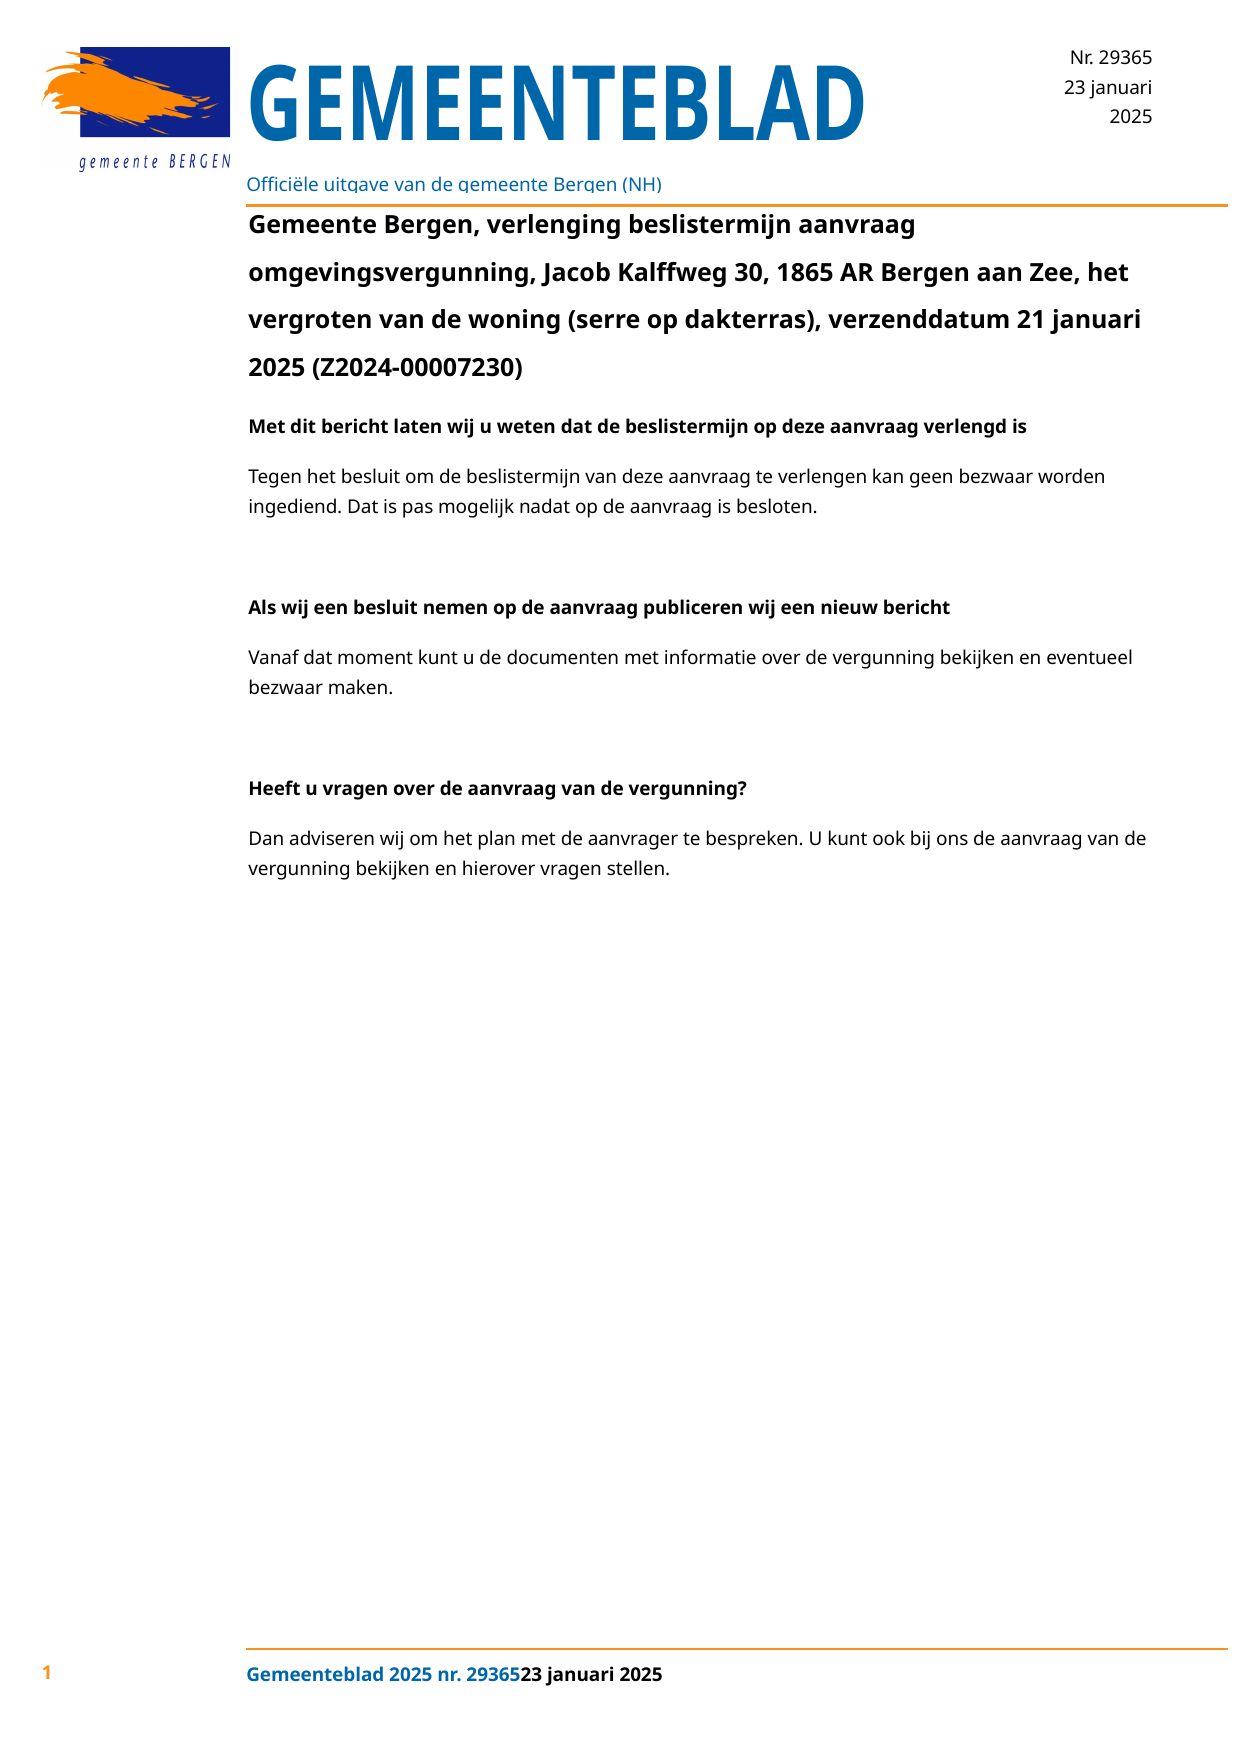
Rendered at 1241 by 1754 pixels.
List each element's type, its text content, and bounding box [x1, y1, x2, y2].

text Gemeente Bergen, verlenging beslistermijn aanvraag omgevingsvergunning, Jacob Kalffweg 30, 1865 AR Bergen aan Zee, het vergroten van de woning (serre op dakterras), verzenddatum 21 januari 2025 (Z2024-00007230) [248, 207, 1152, 384]
picture [41, 47, 231, 172]
text Met dit bericht laten wij u weten dat de beslistermijn op deze aanvraag verlengd is [248, 413, 1152, 439]
text Vanaf dat moment kunt u de documenten met informatie over de vergunning bekijken en eventueel bezwaar maken. [248, 644, 1152, 700]
text Dan adviseren wij om het plan met de aanvrager te bespreken. U kunt ook bij ons de aanvraag van de vergunning bekijken en hierover vragen stellen. [248, 825, 1152, 881]
text Als wij een besluit nemen op de aanvraag publiceren wij een nieuw bericht [248, 594, 1152, 620]
text Tegen het besluit om de beslistermijn van deze aanvraag te verlengen kan geen bezwaar worden ingediend. Dat is pas mogelijk nadat op de aanvraag is besloten. [248, 463, 1152, 519]
text Heeft u vragen over de aanvraag van de vergunning? [248, 775, 1152, 801]
